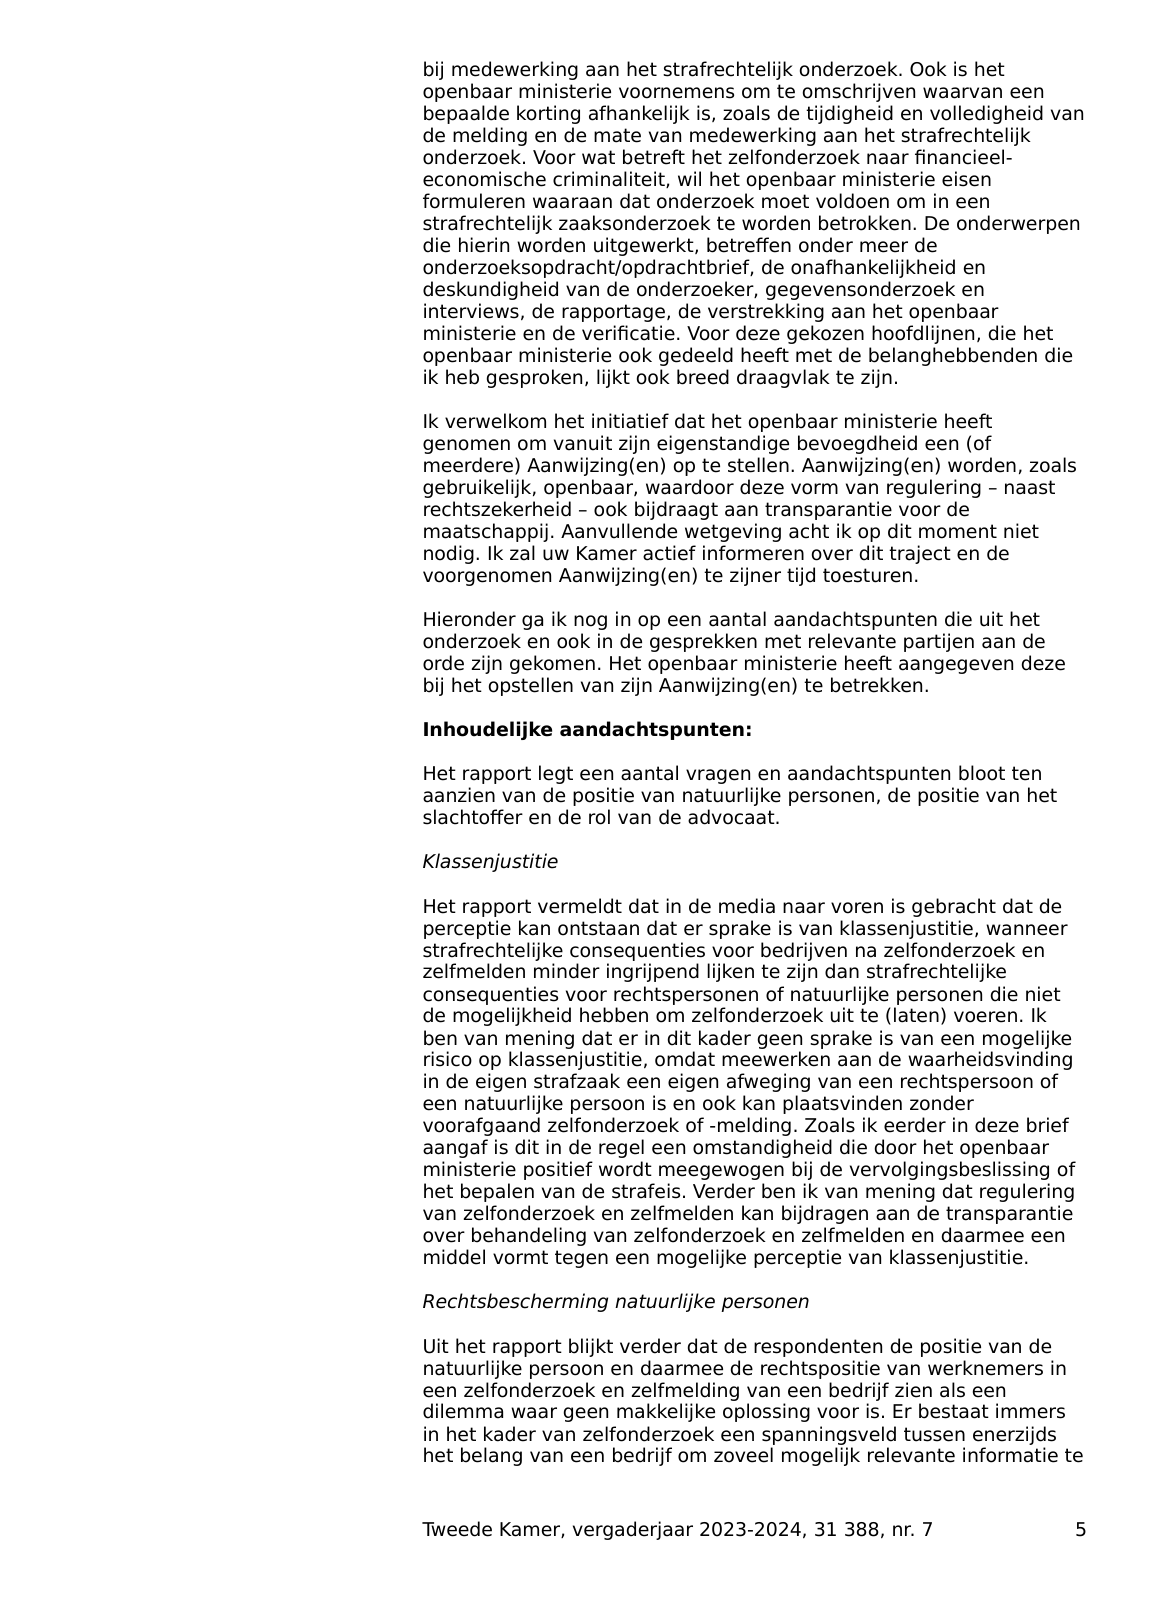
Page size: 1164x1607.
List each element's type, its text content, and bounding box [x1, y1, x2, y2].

text Uit het rapport blijkt verder dat de respondenten de positie van de natuurlijke persoon en daarmee de rechtspositie van werknemers in een zelfonderzoek en zelfmelding van een bedrijf zien als een dilemma waar geen makkelijke oplossing voor is. Er bestaat immers in het kader van zelfonderzoek een spanningsveld tussen enerzijds het belang van een bedrijf om zoveel mogelijk relevante informatie te [422, 1336, 1087, 1467]
text Het rapport legt een aantal vragen en aandachtspunten bloot ten aanzien van de positie van natuurlijke personen, de positie van het slachtoffer en de rol van de advocaat. [422, 763, 1087, 829]
text Hieronder ga ik nog in op een aantal aandachtspunten die uit het onderzoek en ook in de gesprekken met relevante partijen aan de orde zijn gekomen. Het openbaar ministerie heeft aangegeven deze bij het opstellen van zijn Aanwijzing(en) te betrekken. [422, 609, 1087, 697]
subtitle Inhoudelijke aandachtspunten: [422, 719, 1087, 741]
subtitle Klassenjustitie [422, 851, 1087, 873]
text Ik verwelkom het initiatief dat het openbaar ministerie heeft genomen om vanuit zijn eigenstandige bevoegdheid een (of meerdere) Aanwijzing(en) op te stellen. Aanwijzing(en) worden, zoals gebruikelijk, openbaar, waardoor deze vorm van regulering – naast rechtszekerheid – ook bijdraagt aan transparantie voor de maatschappij. Aanvullende wetgeving acht ik op dit moment niet nodig. Ik zal uw Kamer actief informeren over dit traject en de voorgenomen Aanwijzing(en) te zijner tijd toesturen. [422, 411, 1087, 587]
text bij medewerking aan het strafrechtelijk onderzoek. Ook is het openbaar ministerie voornemens om te omschrijven waarvan een bepaalde korting afhankelijk is, zoals de tijdigheid en volledigheid van de melding en de mate van medewerking aan het strafrechtelijk onderzoek. Voor wat betreft het zelfonderzoek naar financieel-economische criminaliteit, wil het openbaar ministerie eisen formuleren waaraan dat onderzoek moet voldoen om in een strafrechtelijk zaaksonderzoek te worden betrokken. De onderwerpen die hierin worden uitgewerkt, betreffen onder meer de onderzoeksopdracht/opdrachtbrief, de onafhankelijkheid en deskundigheid van de onderzoeker, gegevensonderzoek en interviews, de rapportage, de verstrekking aan het openbaar ministerie en de verificatie. Voor deze gekozen hoofdlijnen, die het openbaar ministerie ook gedeeld heeft met de belanghebbenden die ik heb gesproken, lijkt ook breed draagvlak te zijn. [422, 59, 1087, 389]
text Het rapport vermeldt dat in de media naar voren is gebracht dat de perceptie kan ontstaan dat er sprake is van klassenjustitie, wanneer strafrechtelijke consequenties voor bedrijven na zelfonderzoek en zelfmelden minder ingrijpend lijken te zijn dan strafrechtelijke consequenties voor rechtspersonen of natuurlijke personen die niet de mogelijkheid hebben om zelfonderzoek uit te (laten) voeren. Ik ben van mening dat er in dit kader geen sprake is van een mogelijke risico op klassenjustitie, omdat meewerken aan de waarheidsvinding in de eigen strafzaak een eigen afweging van een rechtspersoon of een natuurlijke persoon is en ook kan plaatsvinden zonder voorafgaand zelfonderzoek of -melding. Zoals ik eerder in deze brief aangaf is dit in de regel een omstandigheid die door het openbaar ministerie positief wordt meegewogen bij de vervolgingsbeslissing of het bepalen van de strafeis. Verder ben ik van mening dat regulering van zelfonderzoek en zelfmelden kan bijdragen aan de transparantie over behandeling van zelfonderzoek en zelfmelden en daarmee een middel vormt tegen een mogelijke perceptie van klassenjustitie. [422, 896, 1087, 1269]
subtitle Rechtsbescherming natuurlijke personen [422, 1291, 1087, 1313]
